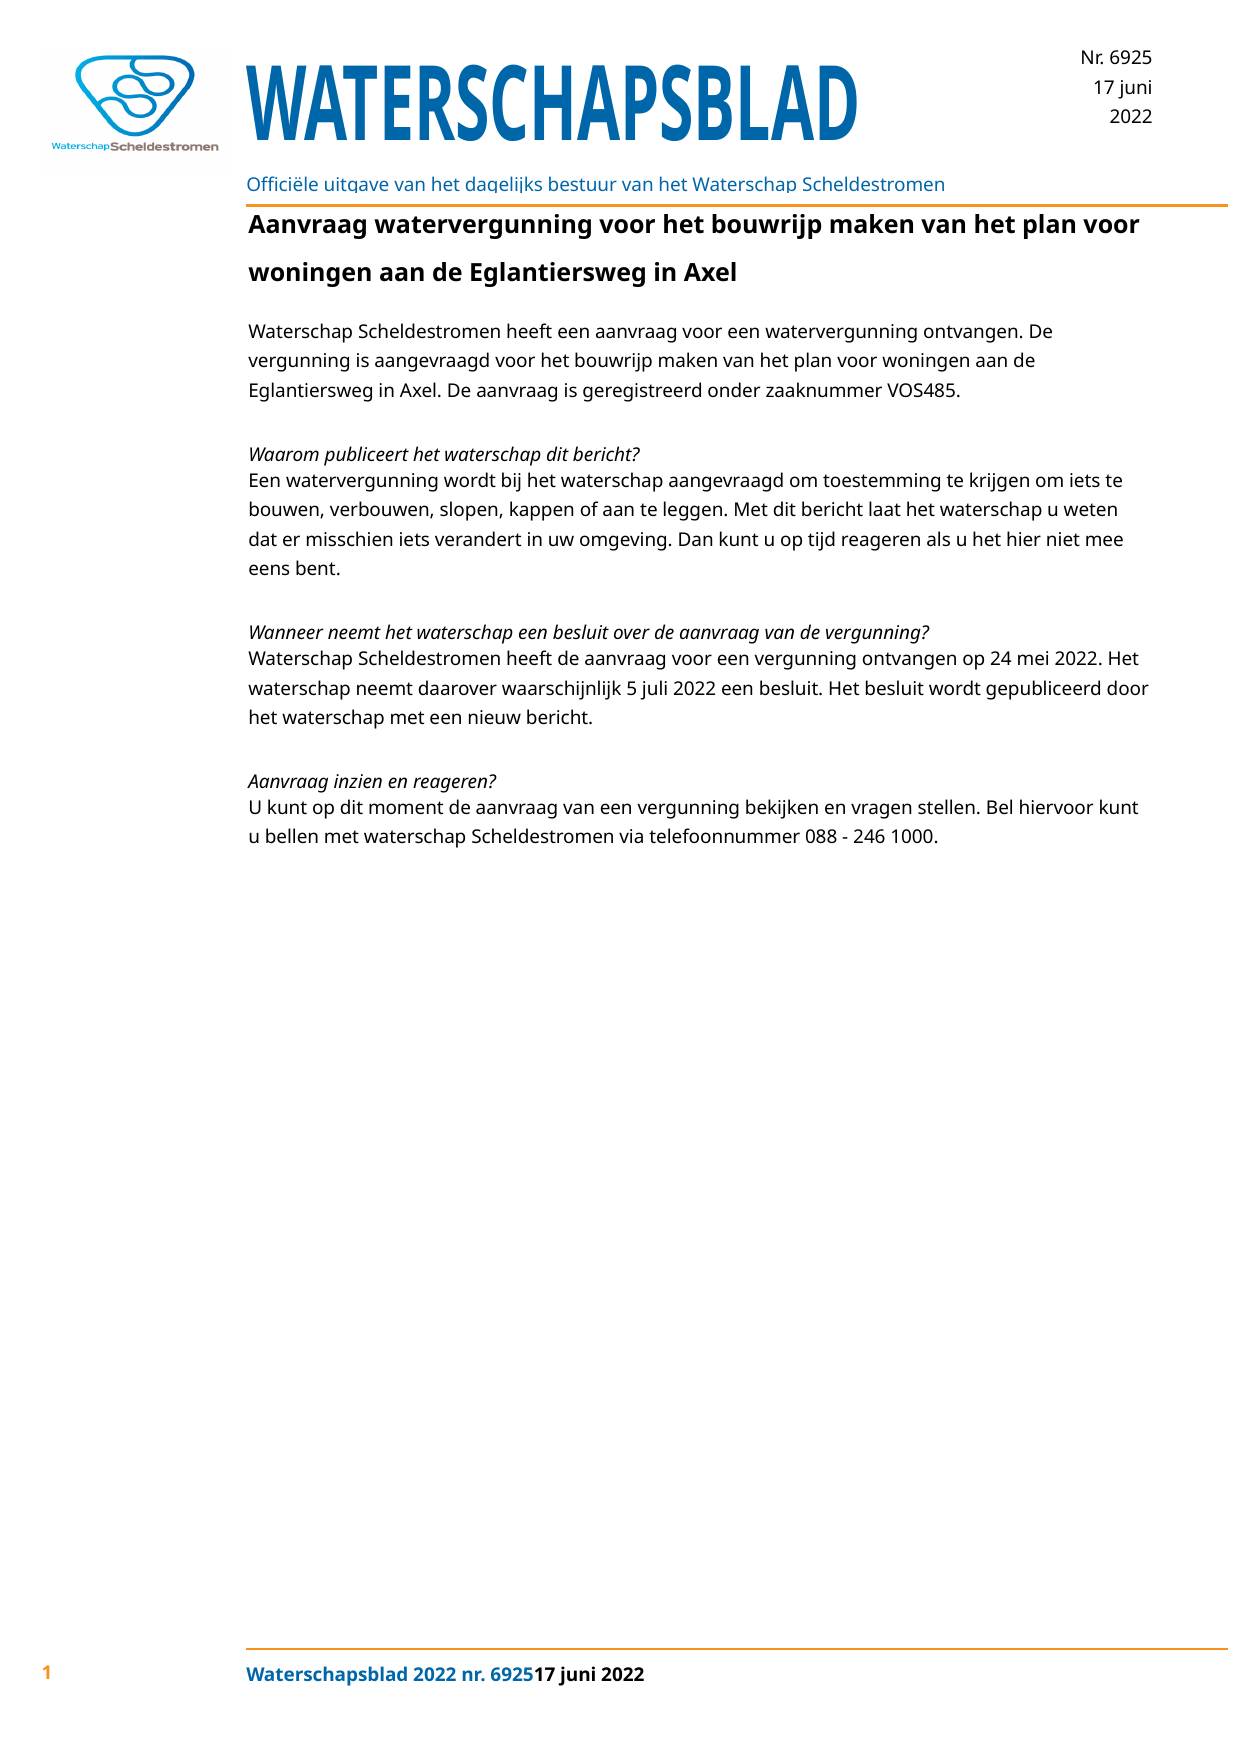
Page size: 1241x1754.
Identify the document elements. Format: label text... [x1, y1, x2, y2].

text Aanvraag watervergunning voor het bouwrijp maken van het plan voor woningen aan de Eglantiersweg in Axel [248, 207, 1152, 288]
text Waterschap Scheldestromen heeft de aanvraag voor een vergunning ontvangen op 24 mei 2022. Het waterschap neemt daarover waarschijnlijk 5 juli 2022 een besluit. Het besluit wordt gepubliceerd door het waterschap met een nieuw bericht. [248, 645, 1152, 730]
text Waterschap Scheldestromen heeft een aanvraag voor een watervergunning ontvangen. De vergunning is aangevraagd voor het bouwrijp maken van het plan voor woningen aan de Eglantiersweg in Axel. De aanvraag is geregistreerd onder zaaknummer VOS485. [248, 318, 1152, 403]
text Aanvraag inzien en reageren? [248, 768, 1152, 794]
text U kunt op dit moment de aanvraag van een vergunning bekijken en vragen stellen. Bel hiervoor kunt u bellen met waterschap Scheldestromen via telefoonnummer 088 - 246 1000. [248, 794, 1152, 849]
text Wanneer neemt het waterschap een besluit over de aanvraag van de vergunning? [248, 619, 1152, 645]
picture [41, 47, 231, 172]
text Een watervergunning wordt bij het waterschap aangevraagd om toestemming te krijgen om iets te bouwen, verbouwen, slopen, kappen of aan te leggen. Met dit bericht laat het waterschap u weten dat er misschien iets verandert in uw omgeving. Dan kunt u op tijd reageren als u het hier niet mee eens bent. [248, 467, 1152, 581]
text Waarom publiceert het waterschap dit bericht? [248, 441, 1152, 467]
